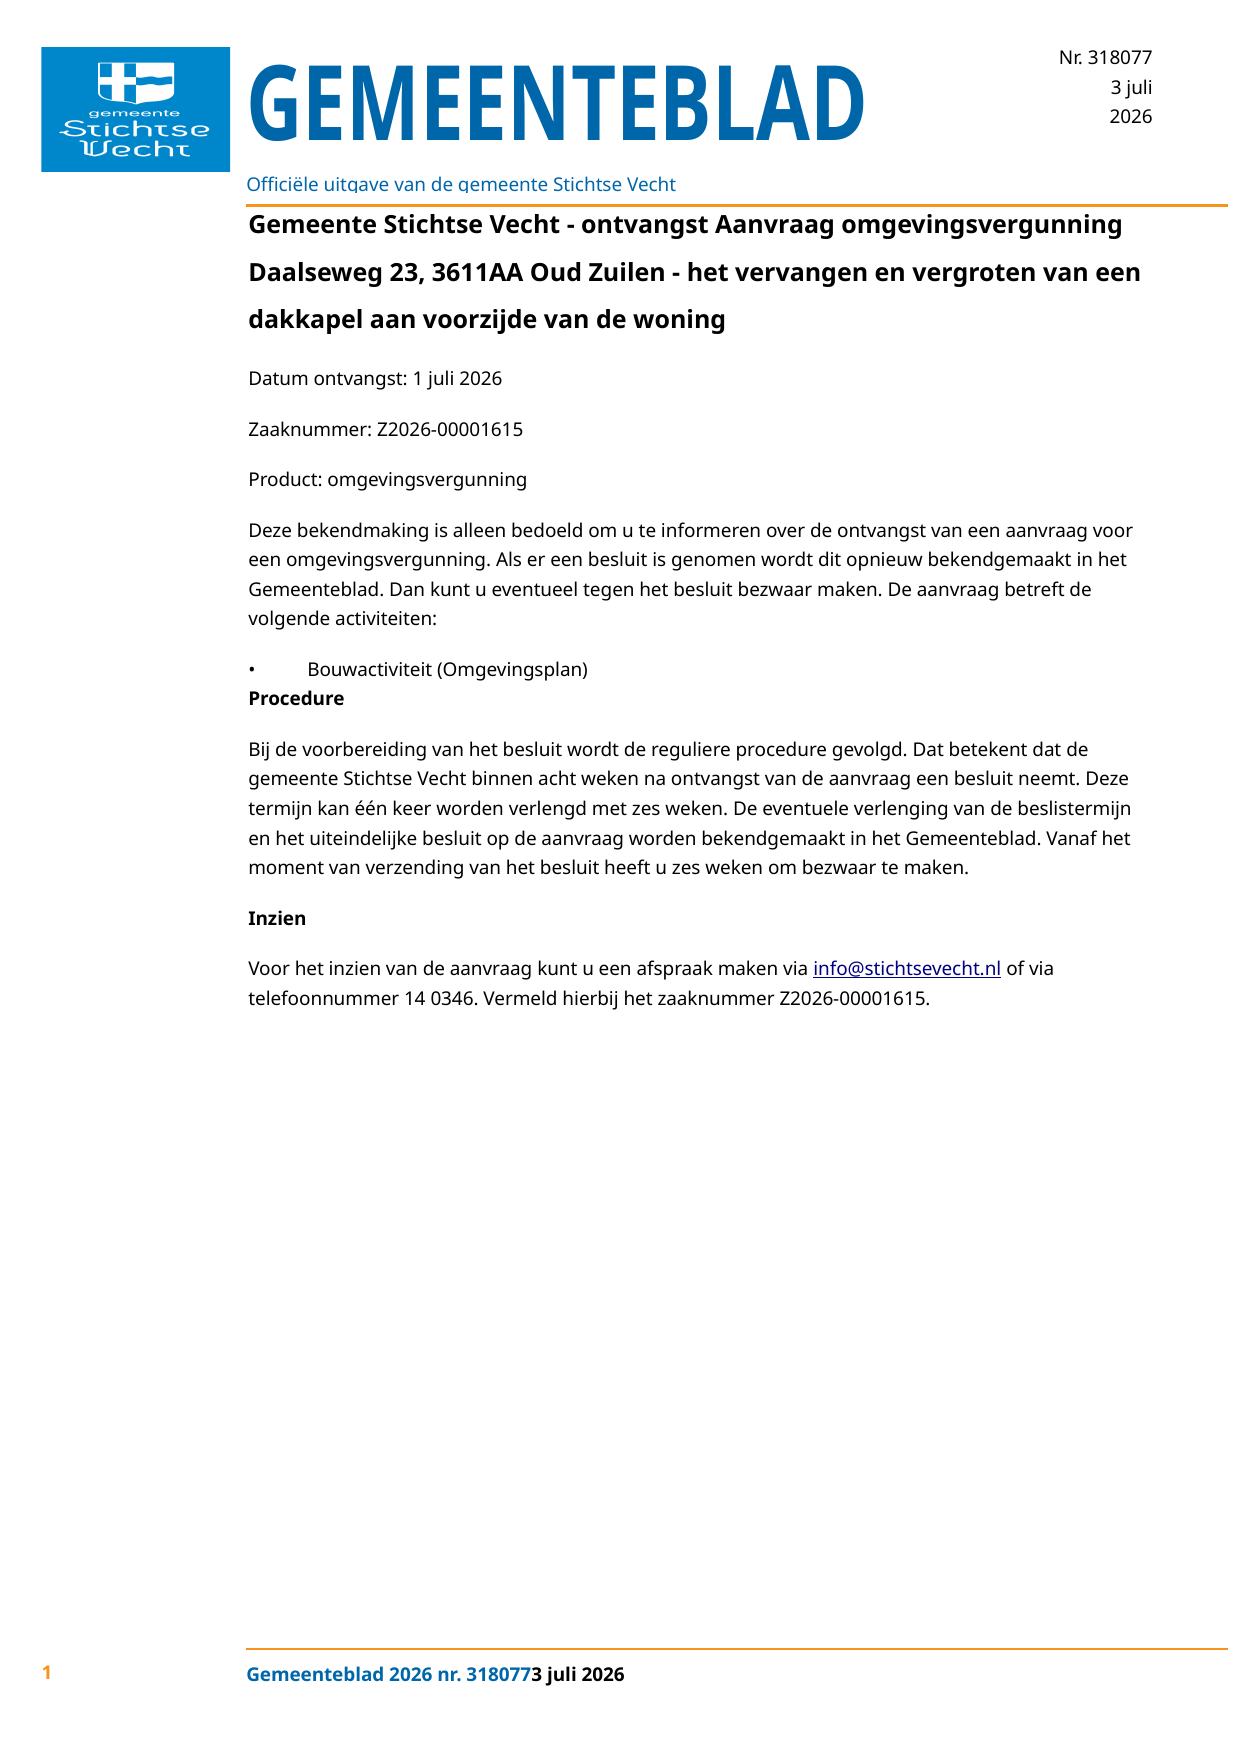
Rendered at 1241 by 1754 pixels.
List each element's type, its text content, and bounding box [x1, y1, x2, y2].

text Deze bekendmaking is alleen bedoeld om u te informeren over de ontvangst van een aanvraag voor een omgevingsvergunning. Als er een besluit is genomen wordt dit opnieuw bekendgemaakt in het Gemeenteblad. Dan kunt u eventueel tegen het besluit bezwaar maken. De aanvraag betreft de volgende activiteiten: [248, 517, 1152, 631]
text Voor het inzien van de aanvraag kunt u een afspraak maken via info@stichtsevecht.nl of via telefoonnummer 14 0346. Vermeld hierbij het zaaknummer Z2026-00001615. [248, 955, 1152, 1010]
text Zaaknummer: Z2026-00001615 [248, 416, 1152, 442]
text Datum ontvangst: 1 juli 2026 [248, 366, 1152, 391]
text Inzien [248, 905, 1152, 930]
picture [99, 63, 135, 101]
text Product: omgevingsvergunning [248, 466, 1152, 492]
text Bij de voorbereiding van het besluit wordt de reguliere procedure gevolgd. Dat betekent dat de gemeente Stichtse Vecht binnen acht weken na ontvangst van de aanvraag een besluit neemt. Deze termijn kan één keer worden verlengd met zes weken. De eventuele verlenging van de beslistermijn en het uiteindelijke besluit op de aanvraag worden bekendgemaakt in het Gemeenteblad. Vanaf het moment van verzending van het besluit heeft u zes weken om bezwaar te maken. [248, 736, 1152, 880]
text Procedure [248, 686, 1152, 711]
list Bouwactiviteit (Omgevingsplan) [248, 656, 1152, 682]
picture [137, 63, 174, 103]
text Gemeente Stichtse Vecht - ontvangst Aanvraag omgevingsvergunning Daalseweg 23, 3611AA Oud Zuilen - het vervangen en vergroten van een dakkapel aan voorzijde van de woning [248, 207, 1152, 336]
